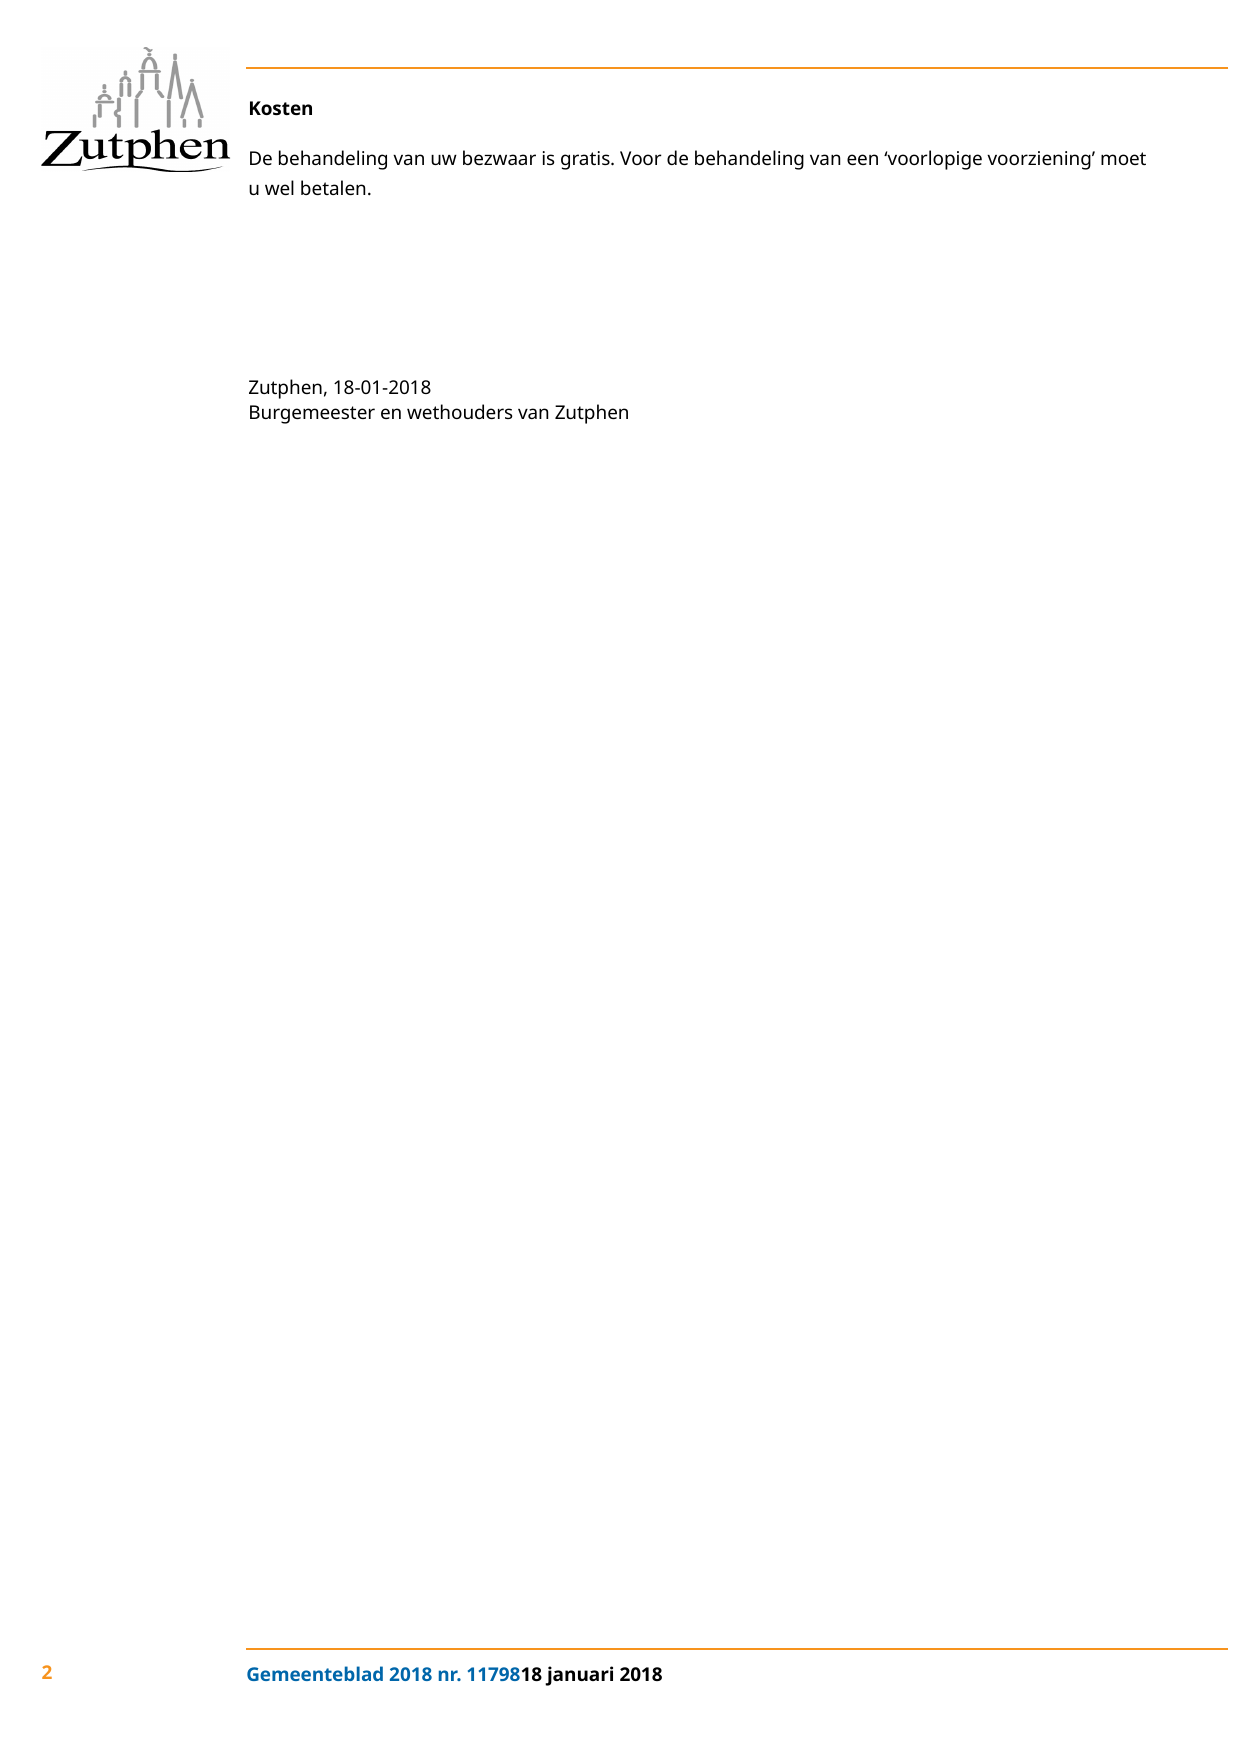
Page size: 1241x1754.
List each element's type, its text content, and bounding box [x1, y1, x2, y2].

text Kosten [248, 95, 1152, 121]
text Zutphen, 18-01-2018 [248, 374, 1152, 399]
text De behandeling van uw bezwaar is gratis. Voor de behandeling van een ‘voorlopige voorziening’ moet u wel betalen. [248, 145, 1152, 201]
text Burgemeester en wethouders van Zutphen [248, 399, 1152, 425]
picture [41, 47, 231, 172]
